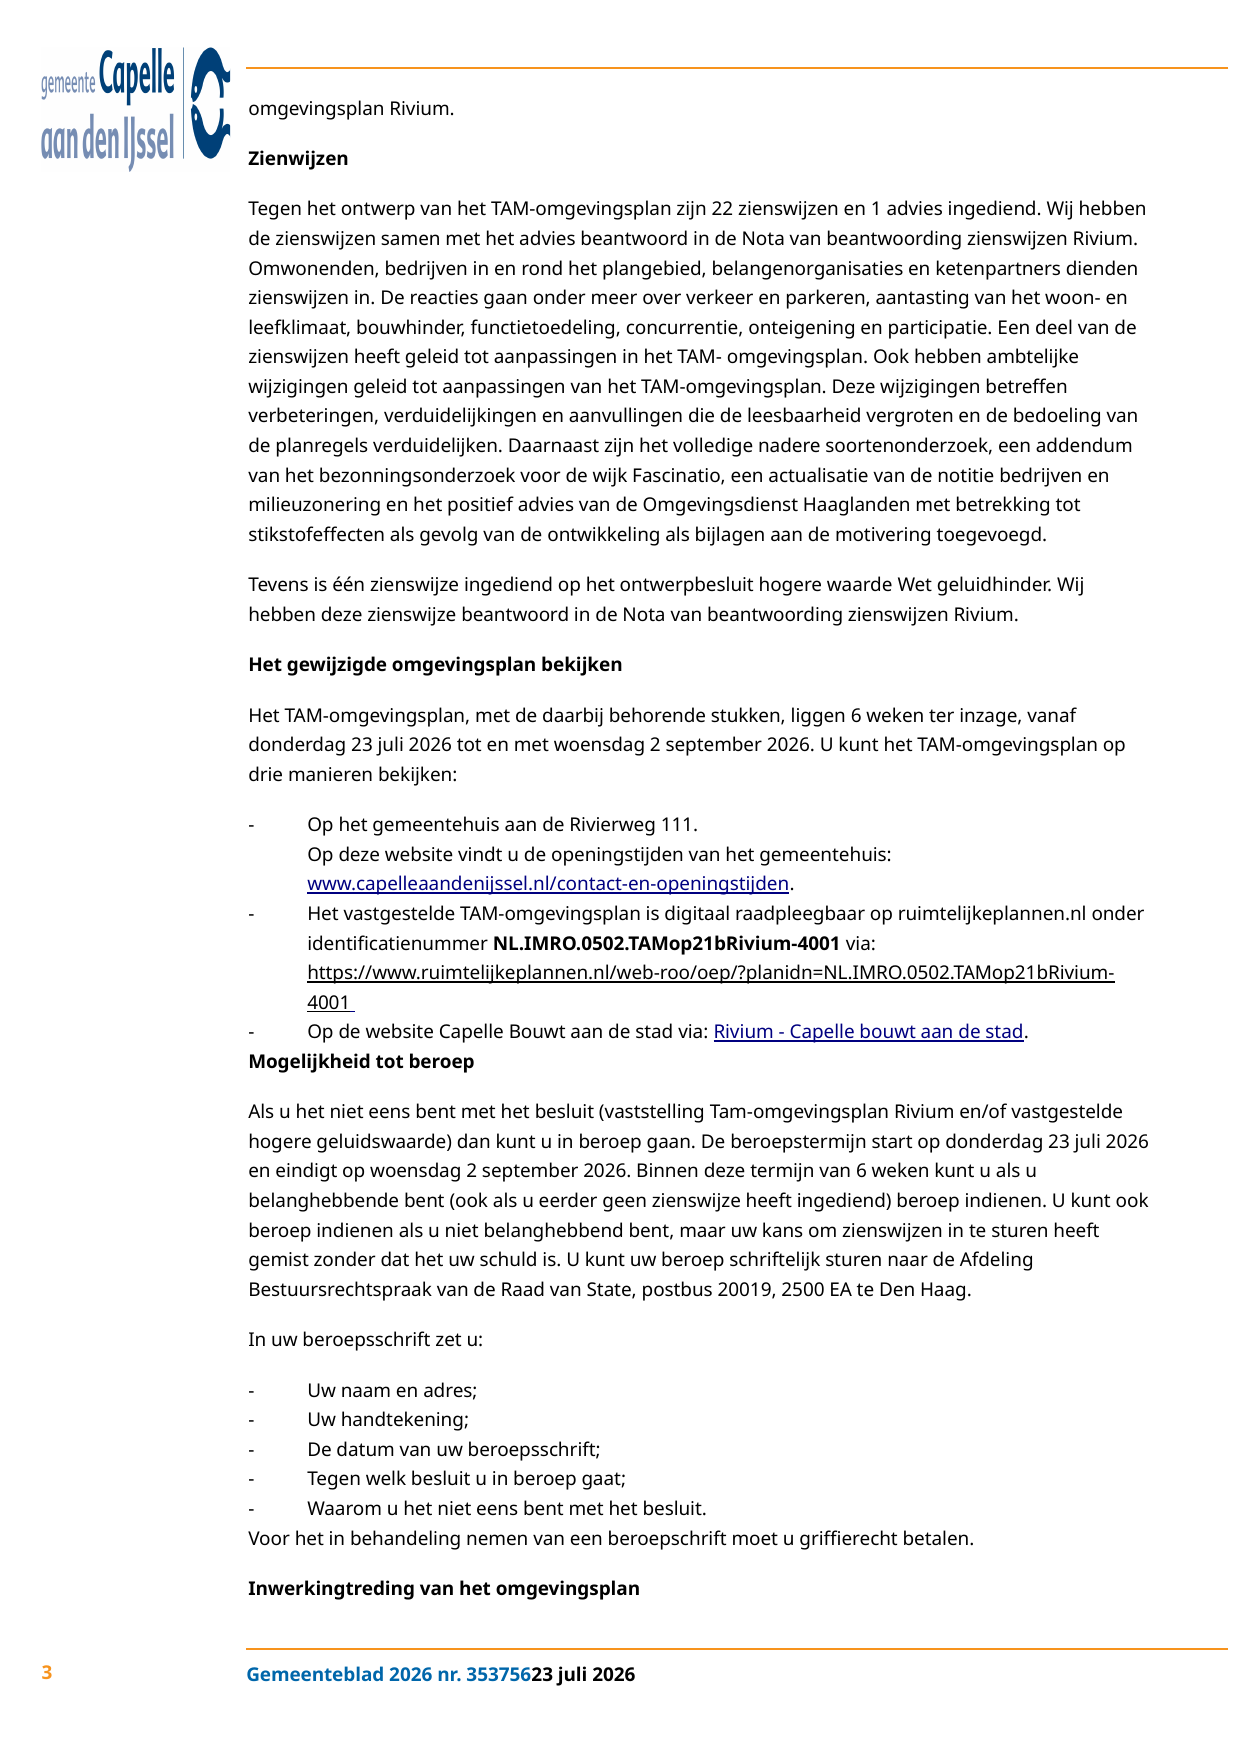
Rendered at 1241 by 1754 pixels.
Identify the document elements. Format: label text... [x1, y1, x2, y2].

list Op het gemeentehuis aan de Rivierweg 111. [248, 811, 1152, 837]
text In uw beroepsschrift zet u: [248, 1326, 1152, 1352]
list Waarom u het niet eens bent met het besluit. [248, 1495, 1152, 1521]
text Het gewijzigde omgevingsplan bekijken [248, 651, 1152, 677]
text Tevens is één zienswijze ingediend op het ontwerpbesluit hogere waarde Wet geluidhinder. Wij hebben deze zienswijze beantwoord in de Nota van beantwoording zienswijzen Rivium. [248, 571, 1152, 627]
list Op deze website vindt u de openingstijden van het gemeentehuis: www.capelleaandenijssel.nl/contact-en-openingstijden. [248, 841, 1152, 896]
text Zienwijzen [248, 145, 1152, 171]
text Inwerkingtreding van het omgevingsplan [248, 1575, 1152, 1601]
list Uw handtekening; [248, 1406, 1152, 1432]
list Op de website Capelle Bouwt aan de stad via: Rivium - Capelle bouwt aan de stad. [248, 1018, 1152, 1044]
list De datum van uw beroepsschrift; [248, 1436, 1152, 1462]
text Als u het niet eens bent met het besluit (vaststelling Tam-omgevingsplan Rivium en/of vastgestelde hogere geluidswaarde) dan kunt u in beroep gaan. De beroepstermijn start op donderdag 23 juli 2026 en eindigt op woensdag 2 september 2026. Binnen deze termijn van 6 weken kunt u als u belanghebbende bent (ook als u eerder geen zienswijze heeft ingediend) beroep indienen. U kunt ook beroep indienen als u niet belanghebbend bent, maar uw kans om zienswijzen in te sturen heeft gemist zonder dat het uw schuld is. U kunt uw beroep schriftelijk sturen naar de Afdeling Bestuursrechtspraak van de Raad van State, postbus 20019, 2500 EA te Den Haag. [248, 1098, 1152, 1302]
text Het TAM-omgevingsplan, met de daarbij behorende stukken, liggen 6 weken ter inzage, vanaf donderdag 23 juli 2026 tot en met woensdag 2 september 2026. U kunt het TAM-omgevingsplan op drie manieren bekijken: [248, 702, 1152, 787]
text omgevingsplan Rivium. [248, 95, 1152, 121]
list Uw naam en adres; [248, 1377, 1152, 1403]
text Mogelijkheid tot beroep [248, 1048, 1152, 1074]
picture [41, 47, 231, 172]
text Tegen het ontwerp van het TAM-omgevingsplan zijn 22 zienswijzen en 1 advies ingediend. Wij hebben de zienswijzen samen met het advies beantwoord in de Nota van beantwoording zienswijzen Rivium. Omwonenden, bedrijven in en rond het plangebied, belangenorganisaties en ketenpartners dienden zienswijzen in. De reacties gaan onder meer over verkeer en parkeren, aantasting van het woon- en leefklimaat, bouwhinder, functietoedeling, concurrentie, onteigening en participatie. Een deel van de zienswijzen heeft geleid tot aanpassingen in het TAM- omgevingsplan. Ook hebben ambtelijke wijzigingen geleid tot aanpassingen van het TAM-omgevingsplan. Deze wijzigingen betreffen verbeteringen, verduidelijkingen en aanvullingen die de leesbaarheid vergroten en de bedoeling van de planregels verduidelijken. Daarnaast zijn het volledige nadere soortenonderzoek, een addendum van het bezonningsonderzoek voor de wijk Fascinatio, een actualisatie van de notitie bedrijven en milieuzonering en het positief advies van de Omgevingsdienst Haaglanden met betrekking tot stikstofeffecten als gevolg van de ontwikkeling als bijlagen aan de motivering toegevoegd. [248, 196, 1152, 547]
text Voor het in behandeling nemen van een beroepschrift moet u griffierecht betalen. [248, 1525, 1152, 1551]
list Het vastgestelde TAM-omgevingsplan is digitaal raadpleegbaar op ruimtelijkeplannen.nl onder identificatienummer NL.IMRO.0502.TAMop21bRivium-4001 via: [248, 900, 1152, 956]
list Tegen welk besluit u in beroep gaat; [248, 1466, 1152, 1491]
list https://www.ruimtelijkeplannen.nl/web-roo/oep/?planidn=NL.IMRO.0502.TAMop21bRivium-4001 [248, 959, 1152, 1015]
